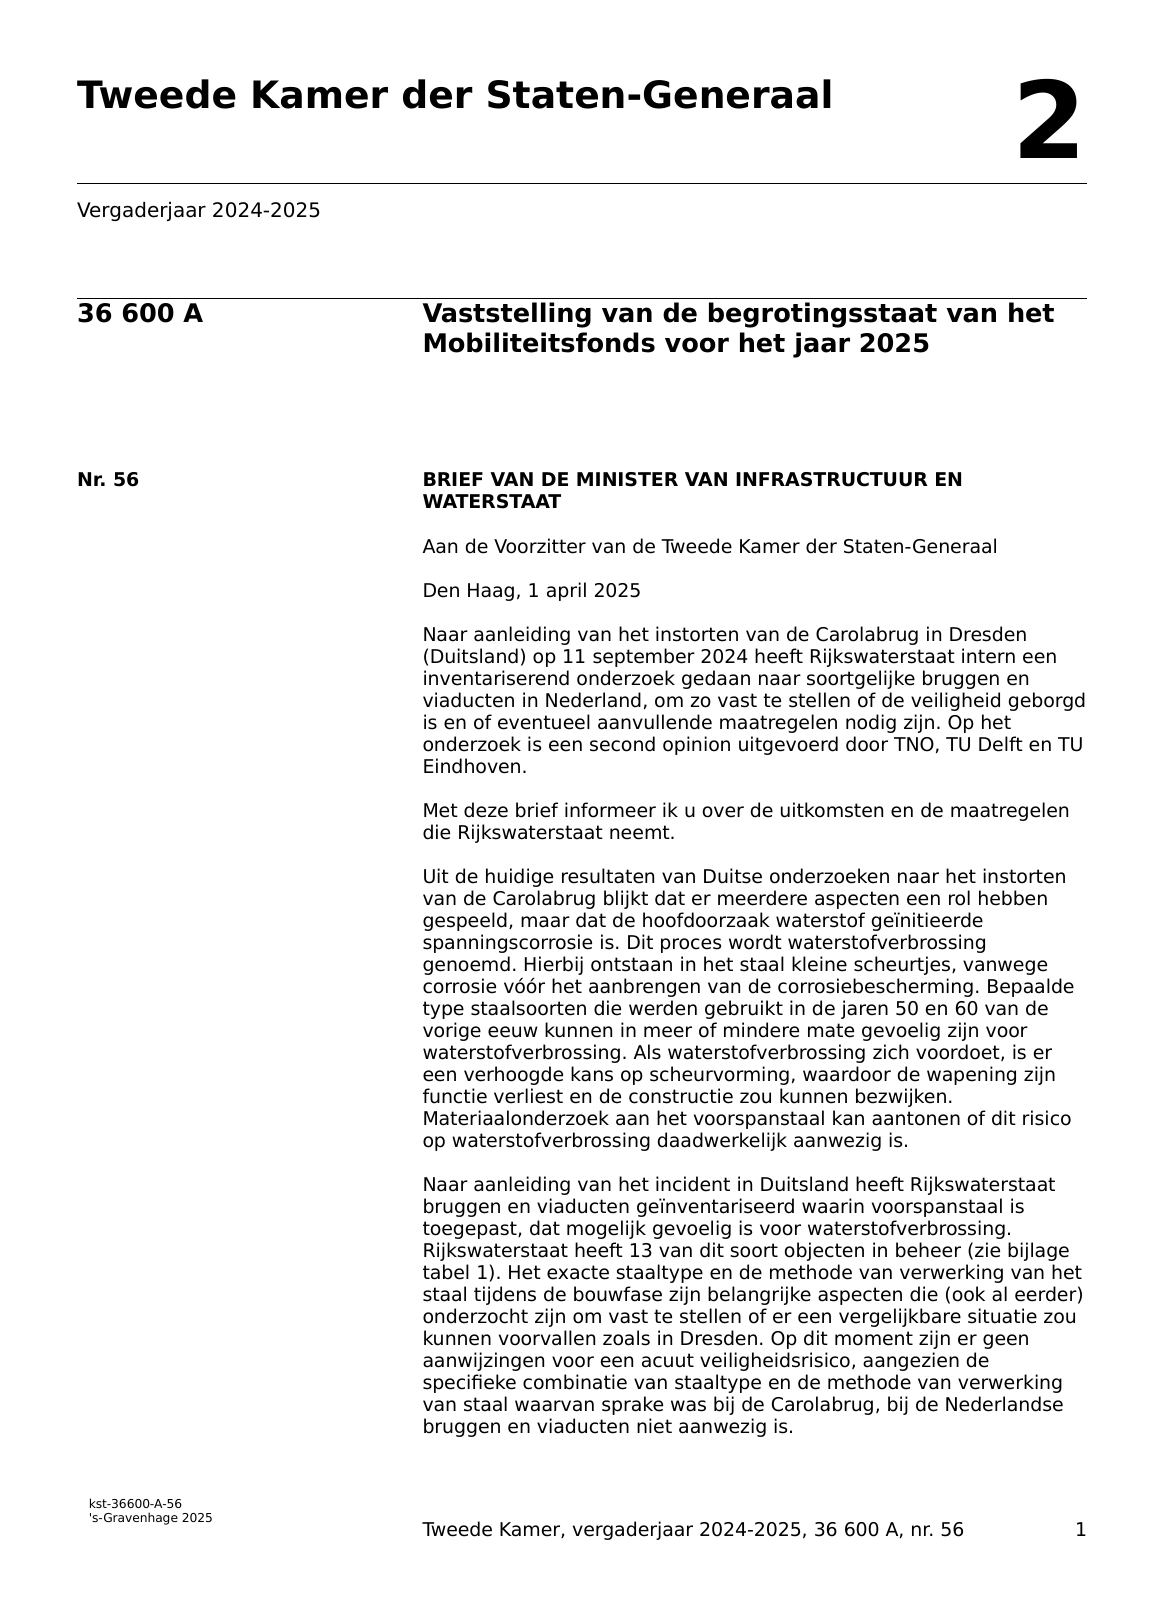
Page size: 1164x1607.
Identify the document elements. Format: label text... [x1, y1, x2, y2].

table_cell Vergaderjaar 2024-2025 [77, 184, 1087, 298]
table_header 2 [886, 59, 1087, 183]
text Naar aanleiding van het instorten van de Carolabrug in Dresden (Duitsland) op 11 september 2024 heeft Rijkswaterstaat intern een inventariserend onderzoek gedaan naar soortgelijke bruggen en viaducten in Nederland, om zo vast te stellen of de veiligheid geborgd is en of eventueel aanvullende maatregelen nodig zijn. Op het onderzoek is een second opinion uitgevoerd door TNO, TU Delft en TU Eindhoven. [422, 624, 1087, 778]
text Den Haag, 1 april 2025 [422, 580, 1087, 602]
text kst-36600-A-56 [88, 1497, 323, 1511]
text Met deze brief informeer ik u over de uitkomsten en de maatregelen die Rijkswaterstaat neemt. [422, 800, 1087, 844]
subtitle Nr. 56 BRIEF VAN DE MINISTER VAN INFRASTRUCTUUR EN WATERSTAAT [77, 469, 1087, 513]
text 's-Gravenhage 2025 [88, 1511, 323, 1525]
text Uit de huidige resultaten van Duitse onderzoeken naar het instorten van de Carolabrug blijkt dat er meerdere aspecten een rol hebben gespeeld, maar dat de hoofdoorzaak waterstof geïnitieerde spanningscorrosie is. Dit proces wordt waterstofverbrossing genoemd. Hierbij ontstaan in het staal kleine scheurtjes, vanwege corrosie vóór het aanbrengen van de corrosiebescherming. Bepaalde type staalsoorten die werden gebruikt in de jaren 50 en 60 van de vorige eeuw kunnen in meer of mindere mate gevoelig zijn voor waterstofverbrossing. Als waterstofverbrossing zich voordoet, is er een verhoogde kans op scheurvorming, waardoor de wapening zijn functie verliest en de constructie zou kunnen bezwijken. Materiaalonderzoek aan het voorspanstaal kan aantonen of dit risico op waterstofverbrossing daadwerkelijk aanwezig is. [422, 866, 1087, 1152]
text Naar aanleiding van het incident in Duitsland heeft Rijkswaterstaat bruggen en viaducten geïnventariseerd waarin voorspanstaal is toegepast, dat mogelijk gevoelig is voor waterstofverbrossing. Rijkswaterstaat heeft 13 van dit soort objecten in beheer (zie bijlage tabel 1). Het exacte staaltype en de methode van verwerking van het staal tijdens de bouwfase zijn belangrijke aspecten die (ook al eerder) onderzocht zijn om vast te stellen of er een vergelijkbare situatie zou kunnen voorvallen zoals in Dresden. Op dit moment zijn er geen aanwijzingen voor een acuut veiligheidsrisico, aangezien de specifieke combinatie van staaltype en de methode van verwerking van staal waarvan sprake was bij de Carolabrug, bij de Nederlandse bruggen en viaducten niet aanwezig is. [422, 1174, 1087, 1438]
text Aan de Voorzitter van de Tweede Kamer der Staten-Generaal [422, 536, 1087, 557]
table_header Tweede Kamer der Staten-Generaal [77, 59, 886, 183]
subtitle 36 600 A Vaststelling van de begrotingsstaat van het Mobiliteitsfonds voor het jaar 2025 [77, 299, 1087, 358]
